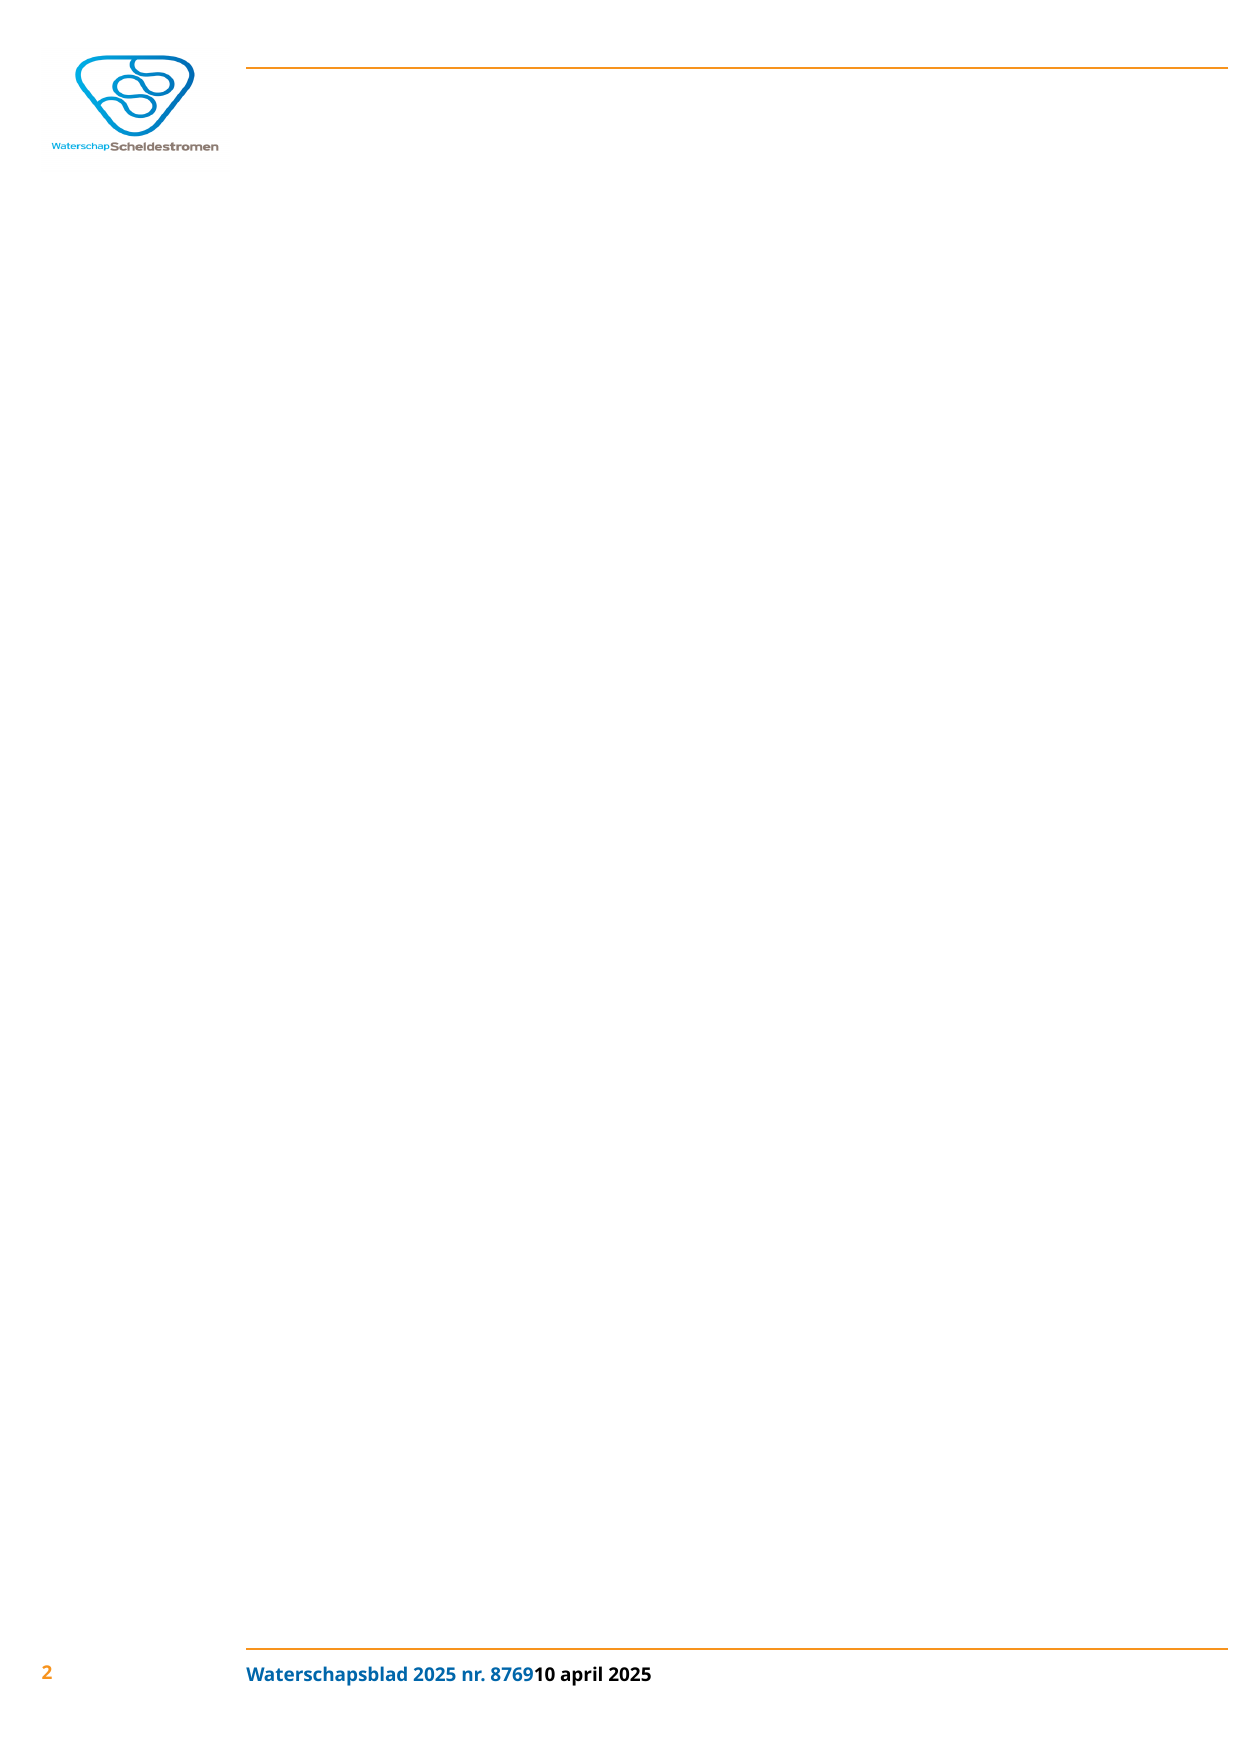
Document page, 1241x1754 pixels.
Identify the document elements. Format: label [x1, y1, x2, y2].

picture [41, 47, 231, 172]
